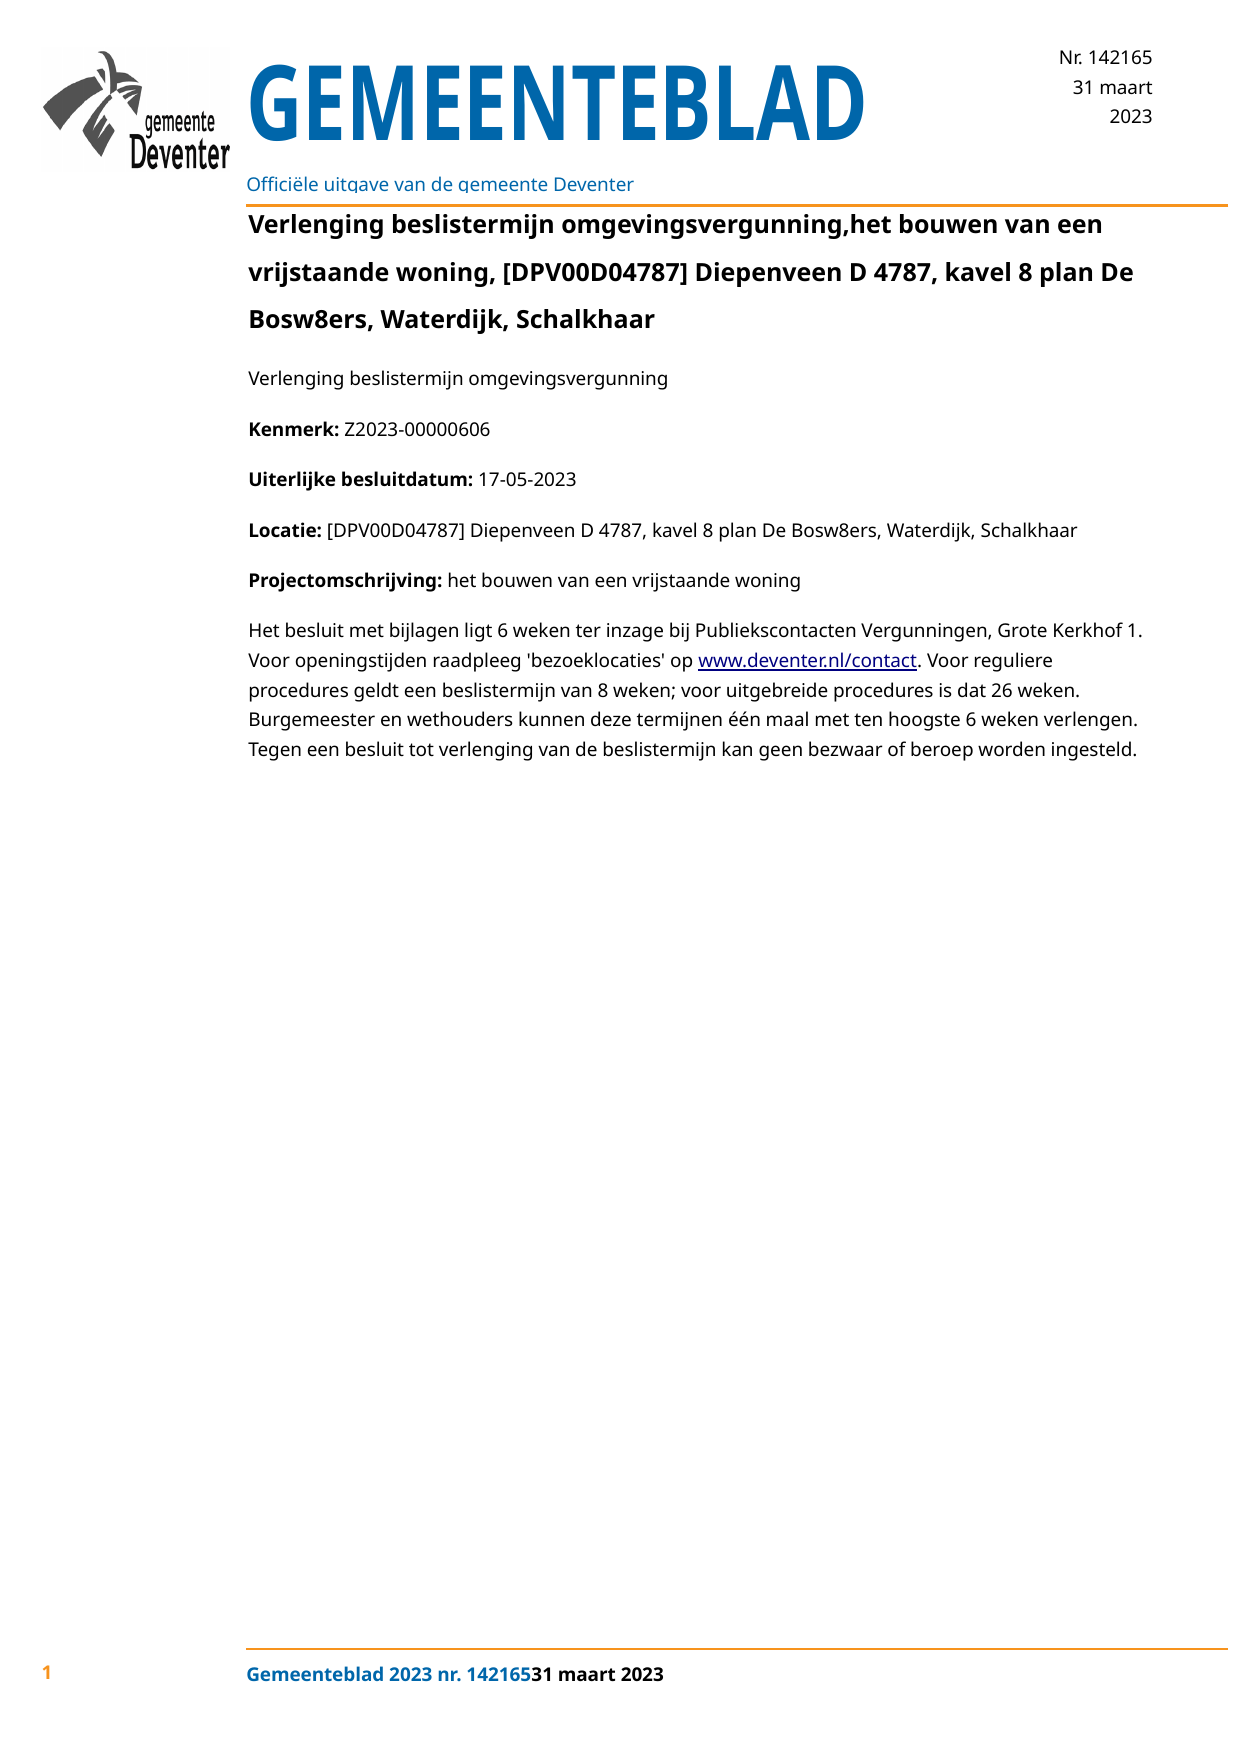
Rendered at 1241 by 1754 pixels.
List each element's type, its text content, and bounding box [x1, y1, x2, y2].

text Locatie: [DPV00D04787] Diepenveen D 4787, kavel 8 plan De Bosw8ers, Waterdijk, Schalkhaar [248, 517, 1152, 542]
text Projectomschrijving: het bouwen van een vrijstaande woning [248, 567, 1152, 593]
text Kenmerk: Z2023-00000606 [248, 416, 1152, 442]
text Verlenging beslistermijn omgevingsvergunning,het bouwen van een vrijstaande woning, [DPV00D04787] Diepenveen D 4787, kavel 8 plan De Bosw8ers, Waterdijk, Schalkhaar [248, 207, 1152, 336]
text Verlenging beslistermijn omgevingsvergunning [248, 366, 1152, 391]
text Uiterlijke besluitdatum: 17-05-2023 [248, 466, 1152, 492]
picture [41, 47, 231, 172]
text Het besluit met bijlagen ligt 6 weken ter inzage bij Publiekscontacten Vergunningen, Grote Kerkhof 1. Voor openingstijden raadpleeg 'bezoeklocaties' op www.deventer.nl/contact. Voor reguliere procedures geldt een beslistermijn van 8 weken; voor uitgebreide procedures is dat 26 weken. Burgemeester en wethouders kunnen deze termijnen één maal met ten hoogste 6 weken verlengen. Tegen een besluit tot verlenging van de beslistermijn kan geen bezwaar of beroep worden ingesteld. [248, 618, 1152, 762]
